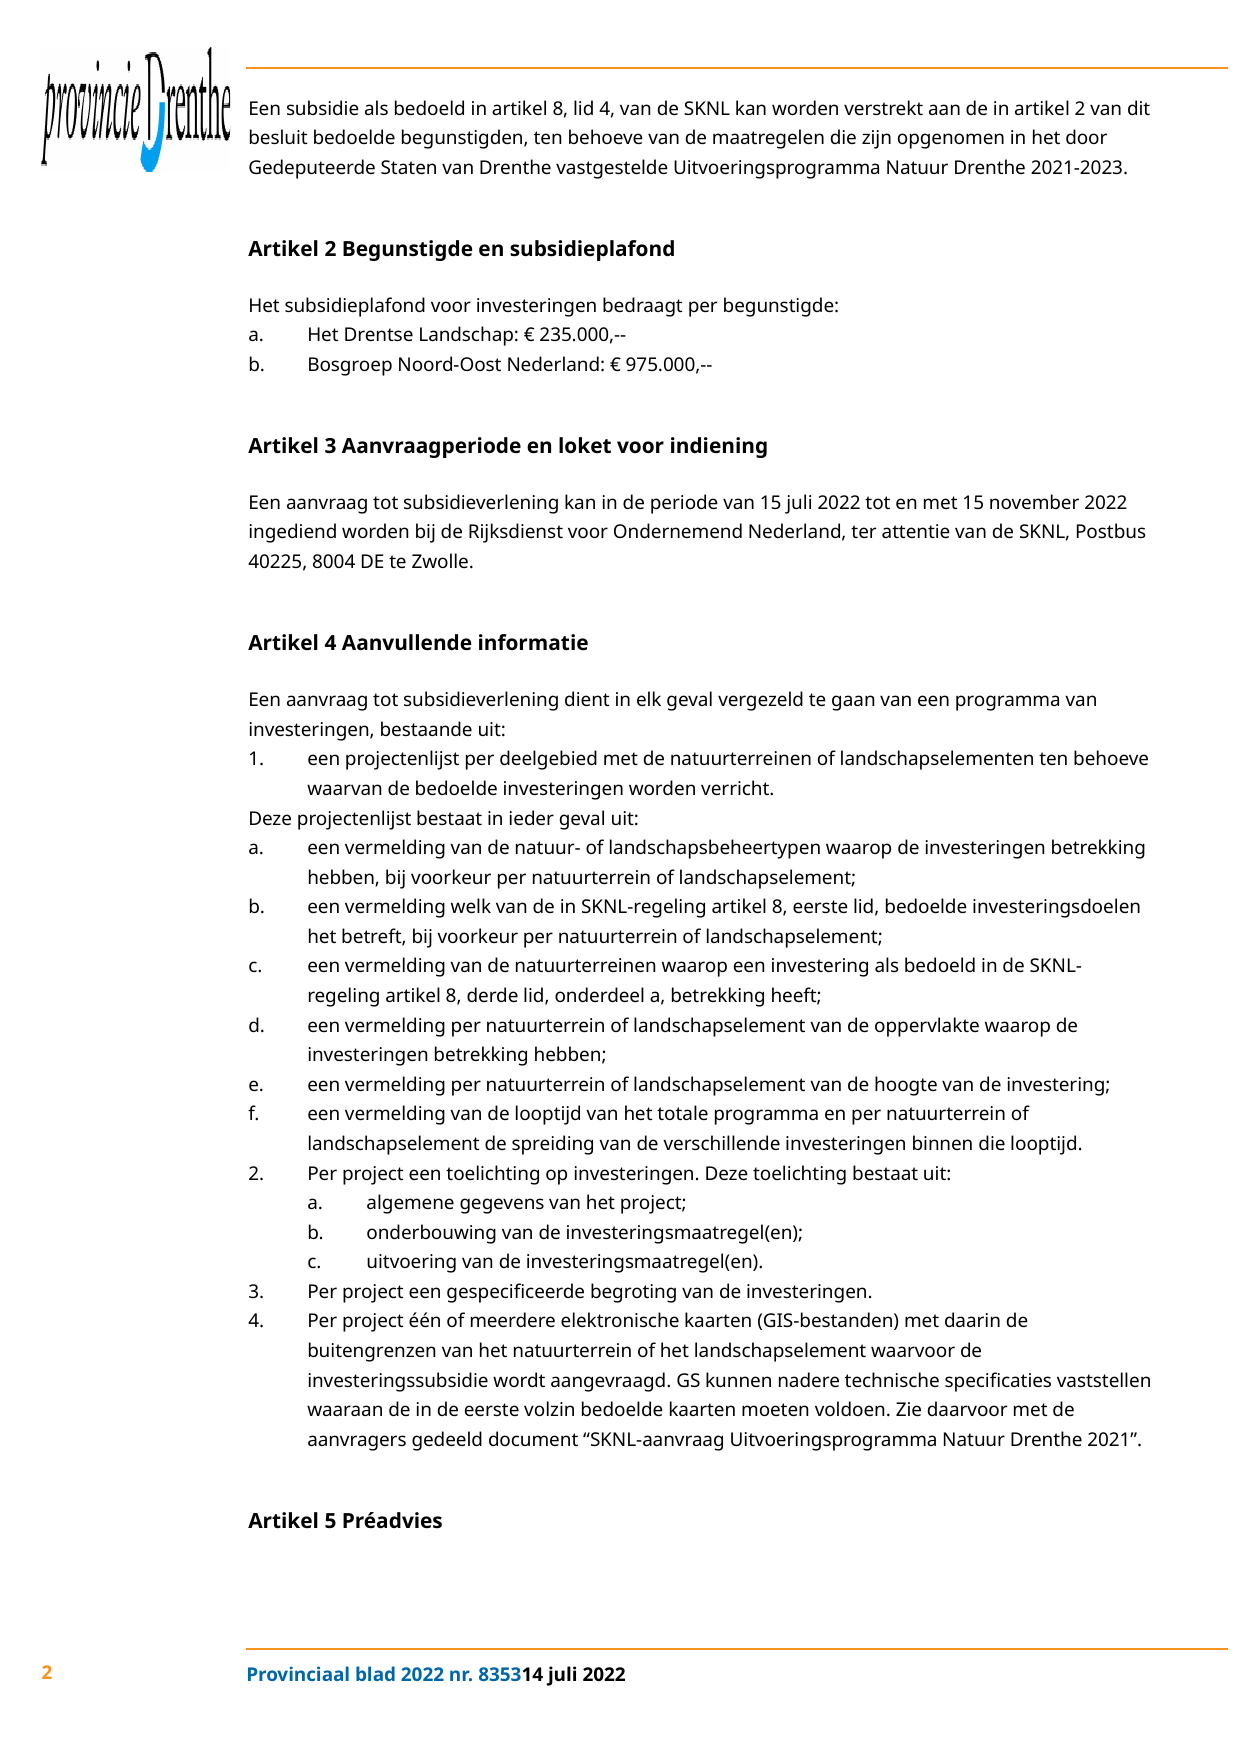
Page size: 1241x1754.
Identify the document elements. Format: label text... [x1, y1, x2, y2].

list Per project een toelichting op investeringen. Deze toelichting bestaat uit: [248, 1160, 1152, 1185]
list Per project één of meerdere elektronische kaarten (GIS-bestanden) met daarin de buitengrenzen van het natuurterrein of het landschapselement waarvoor de investeringssubsidie wordt aangevraagd. GS kunnen nadere technische specificaties vaststellen waaraan de in de eerste volzin bedoelde kaarten moeten voldoen. Zie daarvoor met de aanvragers gedeeld document “SKNL-aanvraag Uitvoeringsprogramma Natuur Drenthe 2021”. [248, 1308, 1152, 1452]
picture [41, 47, 231, 172]
text Een aanvraag tot subsidieverlening kan in de periode van 15 juli 2022 tot en met 15 november 2022 ingediend worden bij de Rijksdienst voor Ondernemend Nederland, ter attentie van de SKNL, Postbus 40225, 8004 DE te Zwolle. [248, 489, 1152, 574]
text Een aanvraag tot subsidieverlening dient in elk geval vergezeld te gaan van een programma van investeringen, bestaande uit: [248, 686, 1152, 742]
list Bosgroep Noord-Oost Nederland: € 975.000,-- [248, 351, 1152, 377]
text Artikel 4 Aanvullende informatie [248, 628, 1152, 657]
text Artikel 2 Begunstigde en subsidieplafond [248, 234, 1152, 262]
text Het subsidieplafond voor investeringen bedraagt per begunstigde: [248, 292, 1152, 318]
list een projectenlijst per deelgebied met de natuurterreinen of landschapselementen ten behoeve waarvan de bedoelde investeringen worden verricht. [248, 746, 1152, 801]
list een vermelding welk van de in SKNL-regeling artikel 8, eerste lid, bedoelde investeringsdoelen het betreft, bij voorkeur per natuurterrein of landschapselement; [248, 893, 1152, 949]
text Artikel 3 Aanvraagperiode en loket voor indiening [248, 431, 1152, 459]
text Een subsidie als bedoeld in artikel 8, lid 4, van de SKNL kan worden verstrekt aan de in artikel 2 van dit besluit bedoelde begunstigden, ten behoeve van de maatregelen die zijn opgenomen in het door Gedeputeerde Staten van Drenthe vastgestelde Uitvoeringsprogramma Natuur Drenthe 2021-2023. [248, 95, 1152, 180]
list een vermelding van de looptijd van het totale programma en per natuurterrein of landschapselement de spreiding van de verschillende investeringen binnen die looptijd. [248, 1101, 1152, 1156]
list onderbouwing van de investeringsmaatregel(en); [307, 1219, 1152, 1244]
list algemene gegevens van het project; [307, 1189, 1152, 1215]
list Het Drentse Landschap: € 235.000,-- [248, 322, 1152, 347]
list Per project een gespecificeerde begroting van de investeringen. [248, 1278, 1152, 1304]
list een vermelding van de natuur- of landschapsbeheertypen waarop de investeringen betrekking hebben, bij voorkeur per natuurterrein of landschapselement; [248, 834, 1152, 889]
list een vermelding van de natuurterreinen waarop een investering als bedoeld in de SKNL-regeling artikel 8, derde lid, onderdeel a, betrekking heeft; [248, 953, 1152, 1008]
text Deze projectenlijst bestaat in ieder geval uit: [248, 805, 1152, 830]
text Artikel 5 Préadvies [248, 1506, 1152, 1534]
list een vermelding per natuurterrein of landschapselement van de hoogte van de investering; [248, 1071, 1152, 1097]
list een vermelding per natuurterrein of landschapselement van de oppervlakte waarop de investeringen betrekking hebben; [248, 1012, 1152, 1067]
list uitvoering van de investeringsmaatregel(en). [307, 1248, 1152, 1274]
